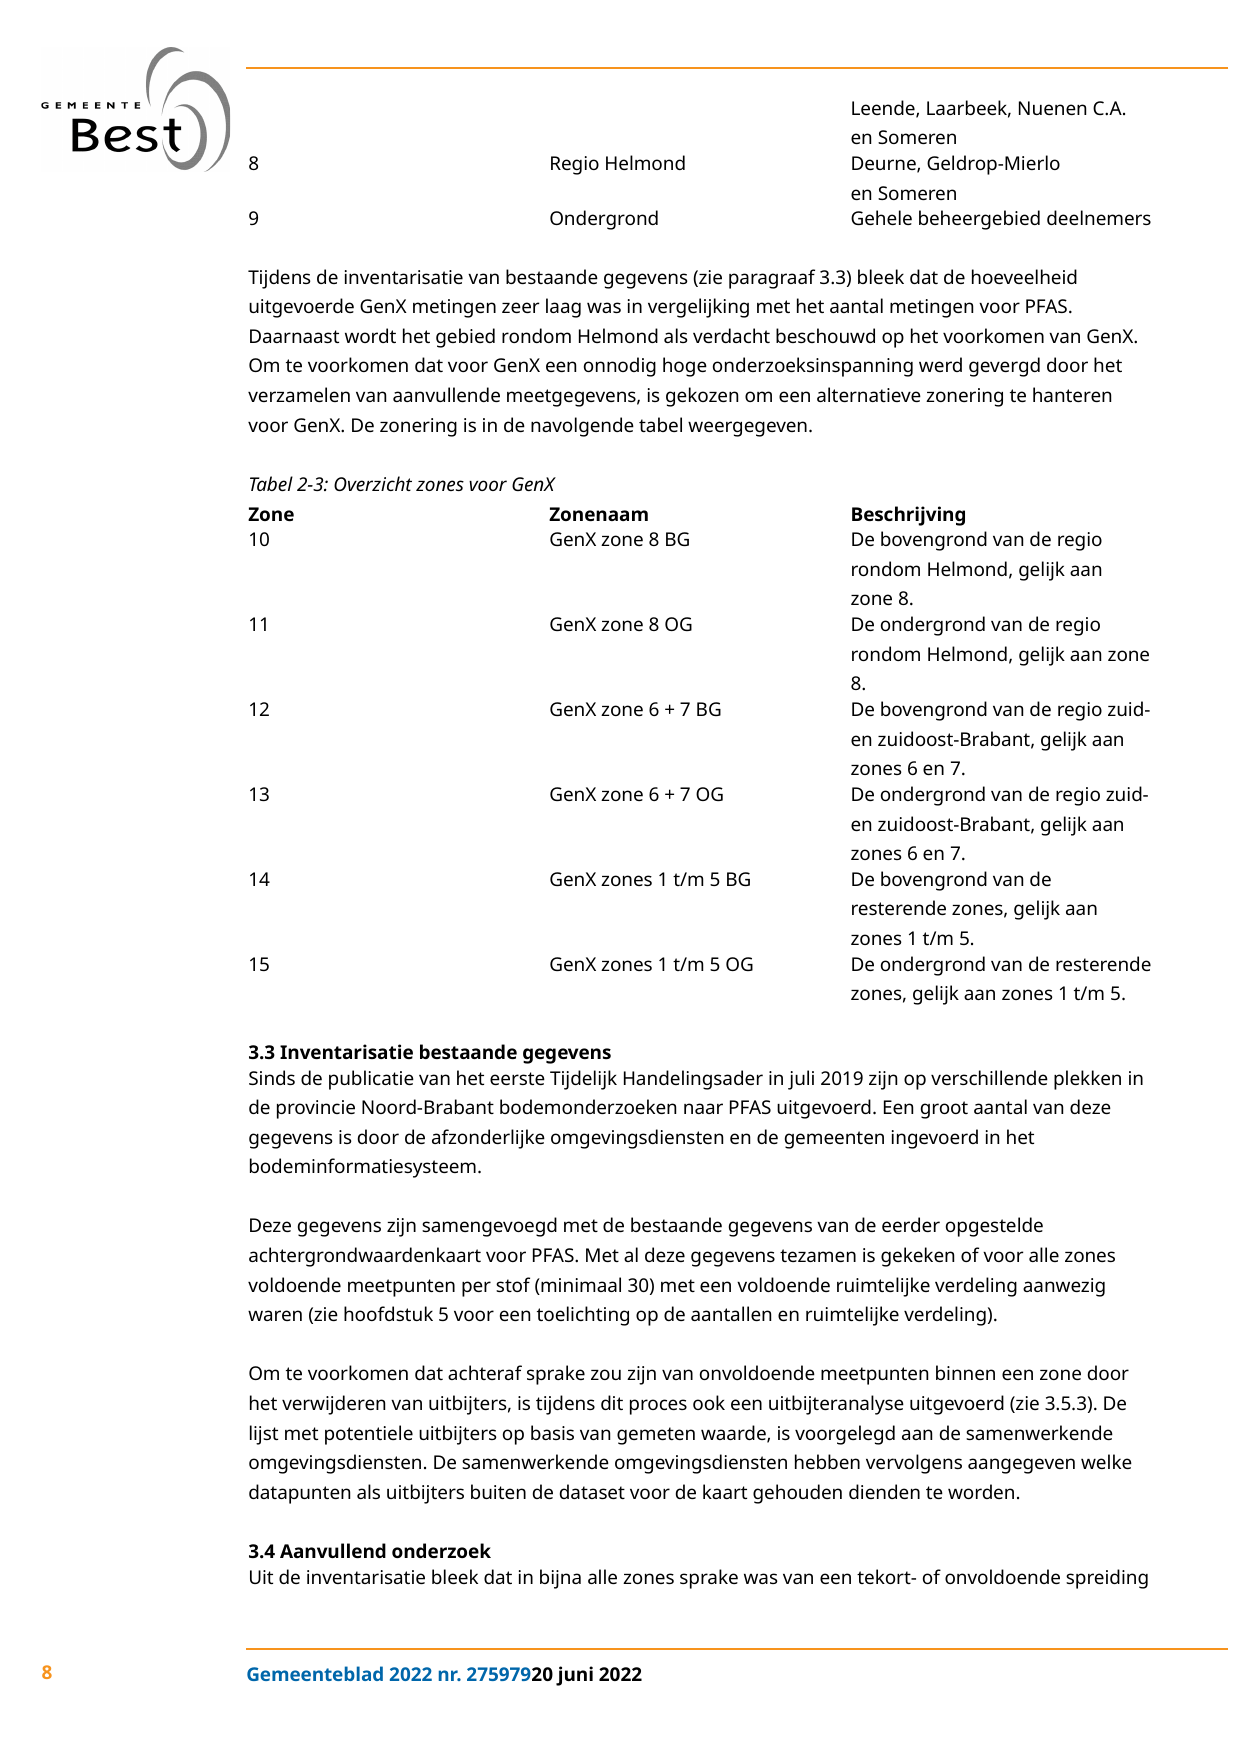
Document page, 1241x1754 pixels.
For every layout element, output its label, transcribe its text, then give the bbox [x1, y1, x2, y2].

table_cell 15 [248, 951, 549, 1006]
table_cell 8 [248, 150, 549, 205]
table_cell Gehele beheergebied deelnemers [850, 205, 1152, 231]
text Uit de inventarisatie bleek dat in bijna alle zones sprake was van een tekort- of onvoldoende spreiding [248, 1564, 1152, 1589]
text Tabel 2-3: Overzicht zones voor GenX [248, 471, 1152, 497]
table_cell [248, 95, 549, 150]
table_cell GenX zone 6 + 7 BG [549, 696, 850, 781]
table_cell [549, 95, 850, 150]
table_cell GenX zone 6 + 7 OG [549, 781, 850, 866]
table_cell GenX zones 1 t/m 5 BG [549, 866, 850, 951]
text 3.4 Aanvullend onderzoek [248, 1538, 1152, 1564]
text Om te voorkomen dat achteraf sprake zou zijn van onvoldoende meetpunten binnen een zone door het verwijderen van uitbijters, is tijdens dit proces ook een uitbijteranalyse uitgevoerd (zie 3.5.3). De lijst met potentiele uitbijters op basis van gemeten waarde, is voorgelegd aan de samenwerkende omgevingsdiensten. De samenwerkende omgevingsdiensten hebben vervolgens aangegeven welke datapunten als uitbijters buiten de dataset voor de kaart gehouden dienden te worden. [248, 1361, 1152, 1505]
table_cell De ondergrond van de regio zuid- en zuidoost-Brabant, gelijk aan zones 6 en 7. [850, 781, 1152, 866]
table_cell De ondergrond van de regio rondom Helmond, gelijk aan zone 8. [850, 611, 1152, 696]
text Deze gegevens zijn samengevoegd met de bestaande gegevens van de eerder opgestelde achtergrondwaardenkaart voor PFAS. Met al deze gegevens tezamen is gekeken of voor alle zones voldoende meetpunten per stof (minimaal 30) met een voldoende ruimtelijke verdeling aanwezig waren (zie hoofdstuk 5 voor een toelichting op de aantallen en ruimtelijke verdeling). [248, 1213, 1152, 1327]
table_cell De ondergrond van de resterende zones, gelijk aan zones 1 t/m 5. [850, 951, 1152, 1006]
table_cell De bovengrond van de resterende zones, gelijk aan zones 1 t/m 5. [850, 866, 1152, 951]
table_cell 14 [248, 866, 549, 951]
picture [41, 47, 231, 172]
table_cell Deurne, Geldrop-Mierlo en Someren [850, 150, 1152, 205]
table_cell 12 [248, 696, 549, 781]
table_cell Regio Helmond [549, 150, 850, 205]
table_cell 11 [248, 611, 549, 696]
text Sinds de publicatie van het eerste Tijdelijk Handelingsader in juli 2019 zijn op verschillende plekken in de provincie Noord-Brabant bodemonderzoeken naar PFAS uitgevoerd. Een groot aantal van deze gegevens is door de afzonderlijke omgevingsdiensten en de gemeenten ingevoerd in het bodeminformatiesysteem. [248, 1065, 1152, 1179]
table_cell Ondergrond [549, 205, 850, 231]
table_cell De bovengrond van de regio zuid- en zuidoost-Brabant, gelijk aan zones 6 en 7. [850, 696, 1152, 781]
table_header Zonenaam [549, 501, 850, 526]
table_header Zone [248, 501, 549, 526]
text 3.3 Inventarisatie bestaande gegevens [248, 1039, 1152, 1065]
table_cell GenX zone 8 BG [549, 526, 850, 611]
table_cell 13 [248, 781, 549, 866]
table_cell De bovengrond van de regio rondom Helmond, gelijk aan zone 8. [850, 526, 1152, 611]
table_cell GenX zone 8 OG [549, 611, 850, 696]
table_cell 9 [248, 205, 549, 231]
table_cell GenX zones 1 t/m 5 OG [549, 951, 850, 1006]
table_cell Leende, Laarbeek, Nuenen C.A. en Someren [850, 95, 1152, 150]
table_cell 10 [248, 526, 549, 611]
table_header Beschrijving [850, 501, 1152, 526]
text Tijdens de inventarisatie van bestaande gegevens (zie paragraaf 3.3) bleek dat de hoeveelheid uitgevoerde GenX metingen zeer laag was in vergelijking met het aantal metingen voor PFAS. Daarnaast wordt het gebied rondom Helmond als verdacht beschouwd op het voorkomen van GenX. Om te voorkomen dat voor GenX een onnodig hoge onderzoeksinspanning werd gevergd door het verzamelen van aanvullende meetgegevens, is gekozen om een alternatieve zonering te hanteren voor GenX. De zonering is in de navolgende tabel weergegeven. [248, 264, 1152, 438]
